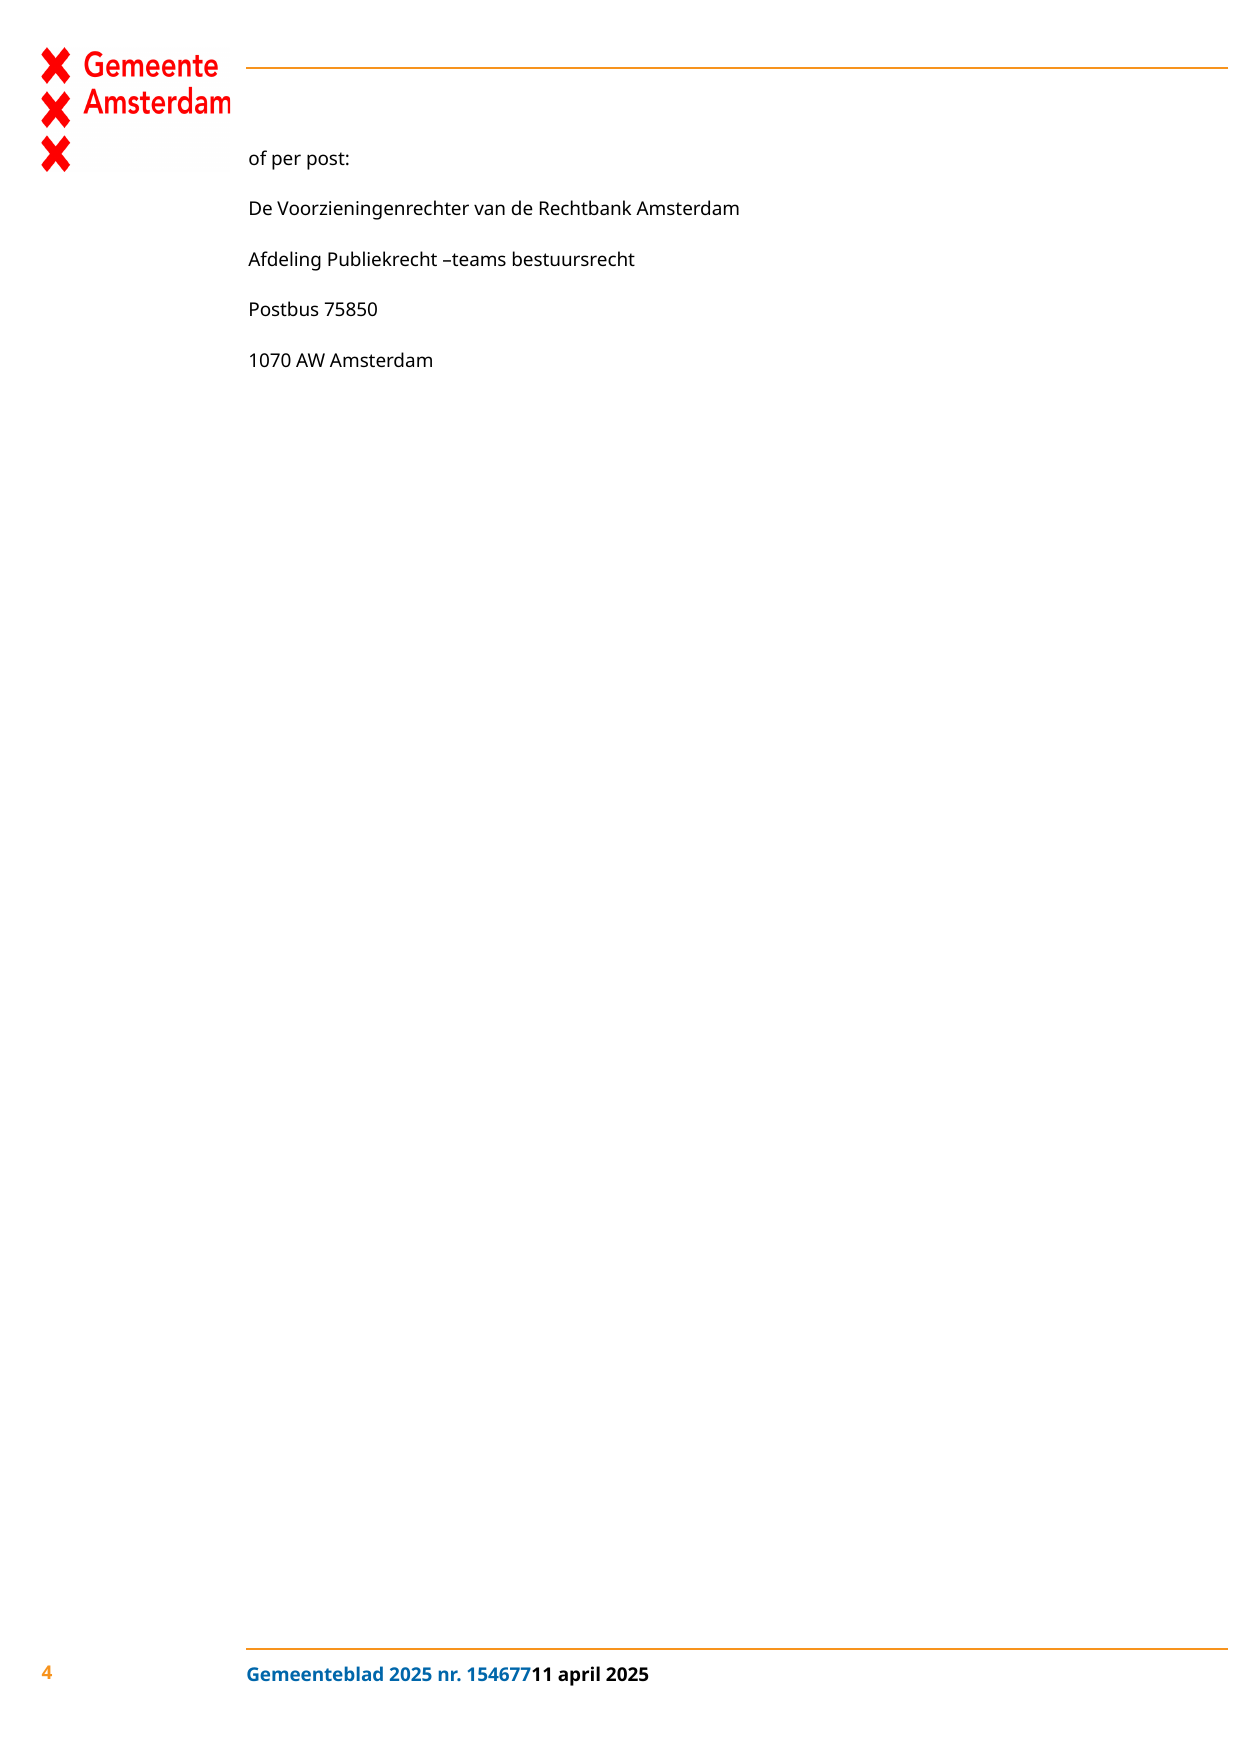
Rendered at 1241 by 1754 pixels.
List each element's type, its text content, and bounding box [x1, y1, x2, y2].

text of per post: [248, 145, 1152, 171]
text Postbus 75850 [248, 296, 1152, 322]
text Afdeling Publiekrecht –teams bestuursrecht [248, 246, 1152, 272]
picture [41, 47, 231, 172]
text De Voorzieningenrechter van de Rechtbank Amsterdam [248, 196, 1152, 221]
text 1070 AW Amsterdam [248, 347, 1152, 373]
